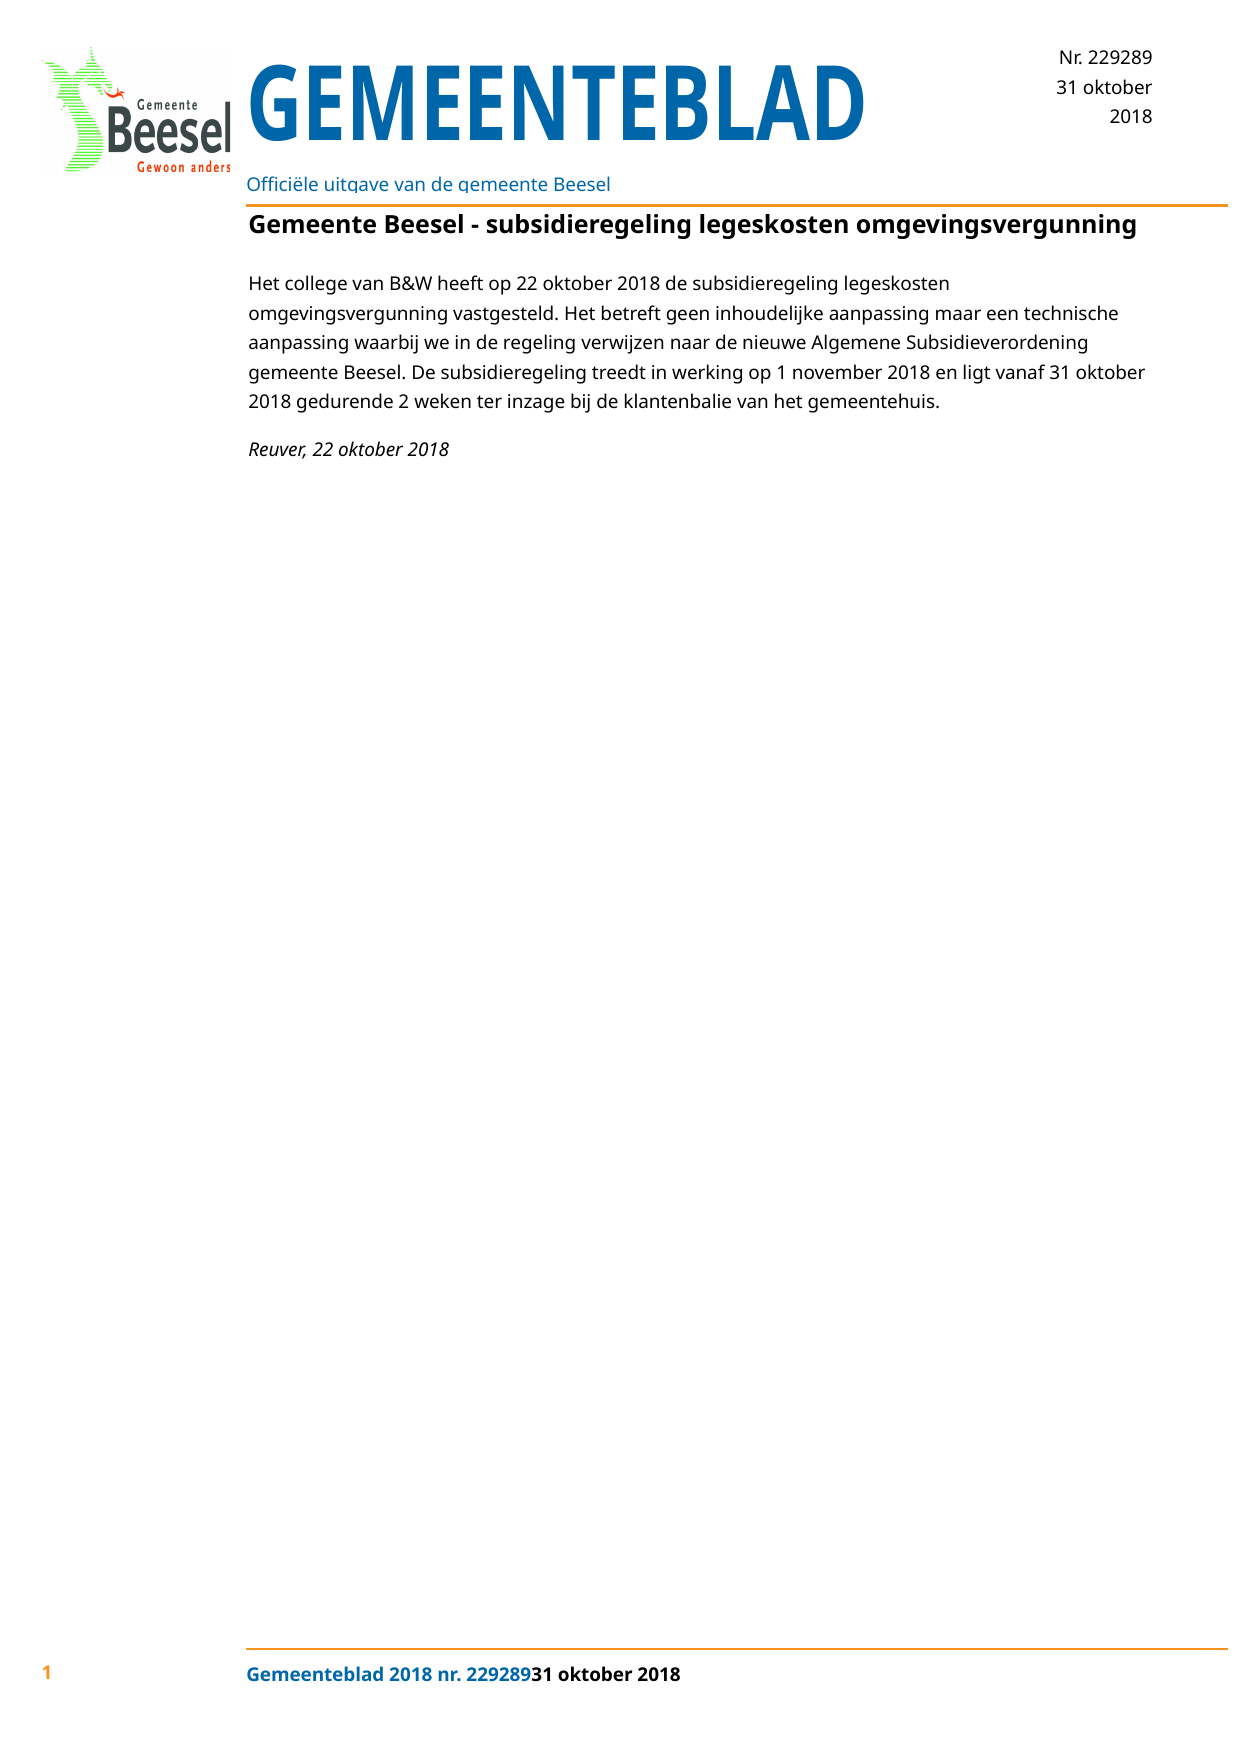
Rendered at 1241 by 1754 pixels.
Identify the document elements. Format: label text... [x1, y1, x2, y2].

text Gemeente Beesel - subsidieregeling legeskosten omgevingsvergunning [248, 207, 1152, 241]
text Reuver, 22 oktober 2018 [248, 436, 1152, 462]
picture [41, 47, 231, 172]
text Het college van B&W heeft op 22 oktober 2018 de subsidieregeling legeskosten omgevingsvergunning vastgesteld. Het betreft geen inhoudelijke aanpassing maar een technische aanpassing waarbij we in de regeling verwijzen naar de nieuwe Algemene Subsidieverordening gemeente Beesel. De subsidieregeling treedt in werking op 1 november 2018 en ligt vanaf 31 oktober 2018 gedurende 2 weken ter inzage bij de klantenbalie van het gemeentehuis. [248, 270, 1152, 414]
